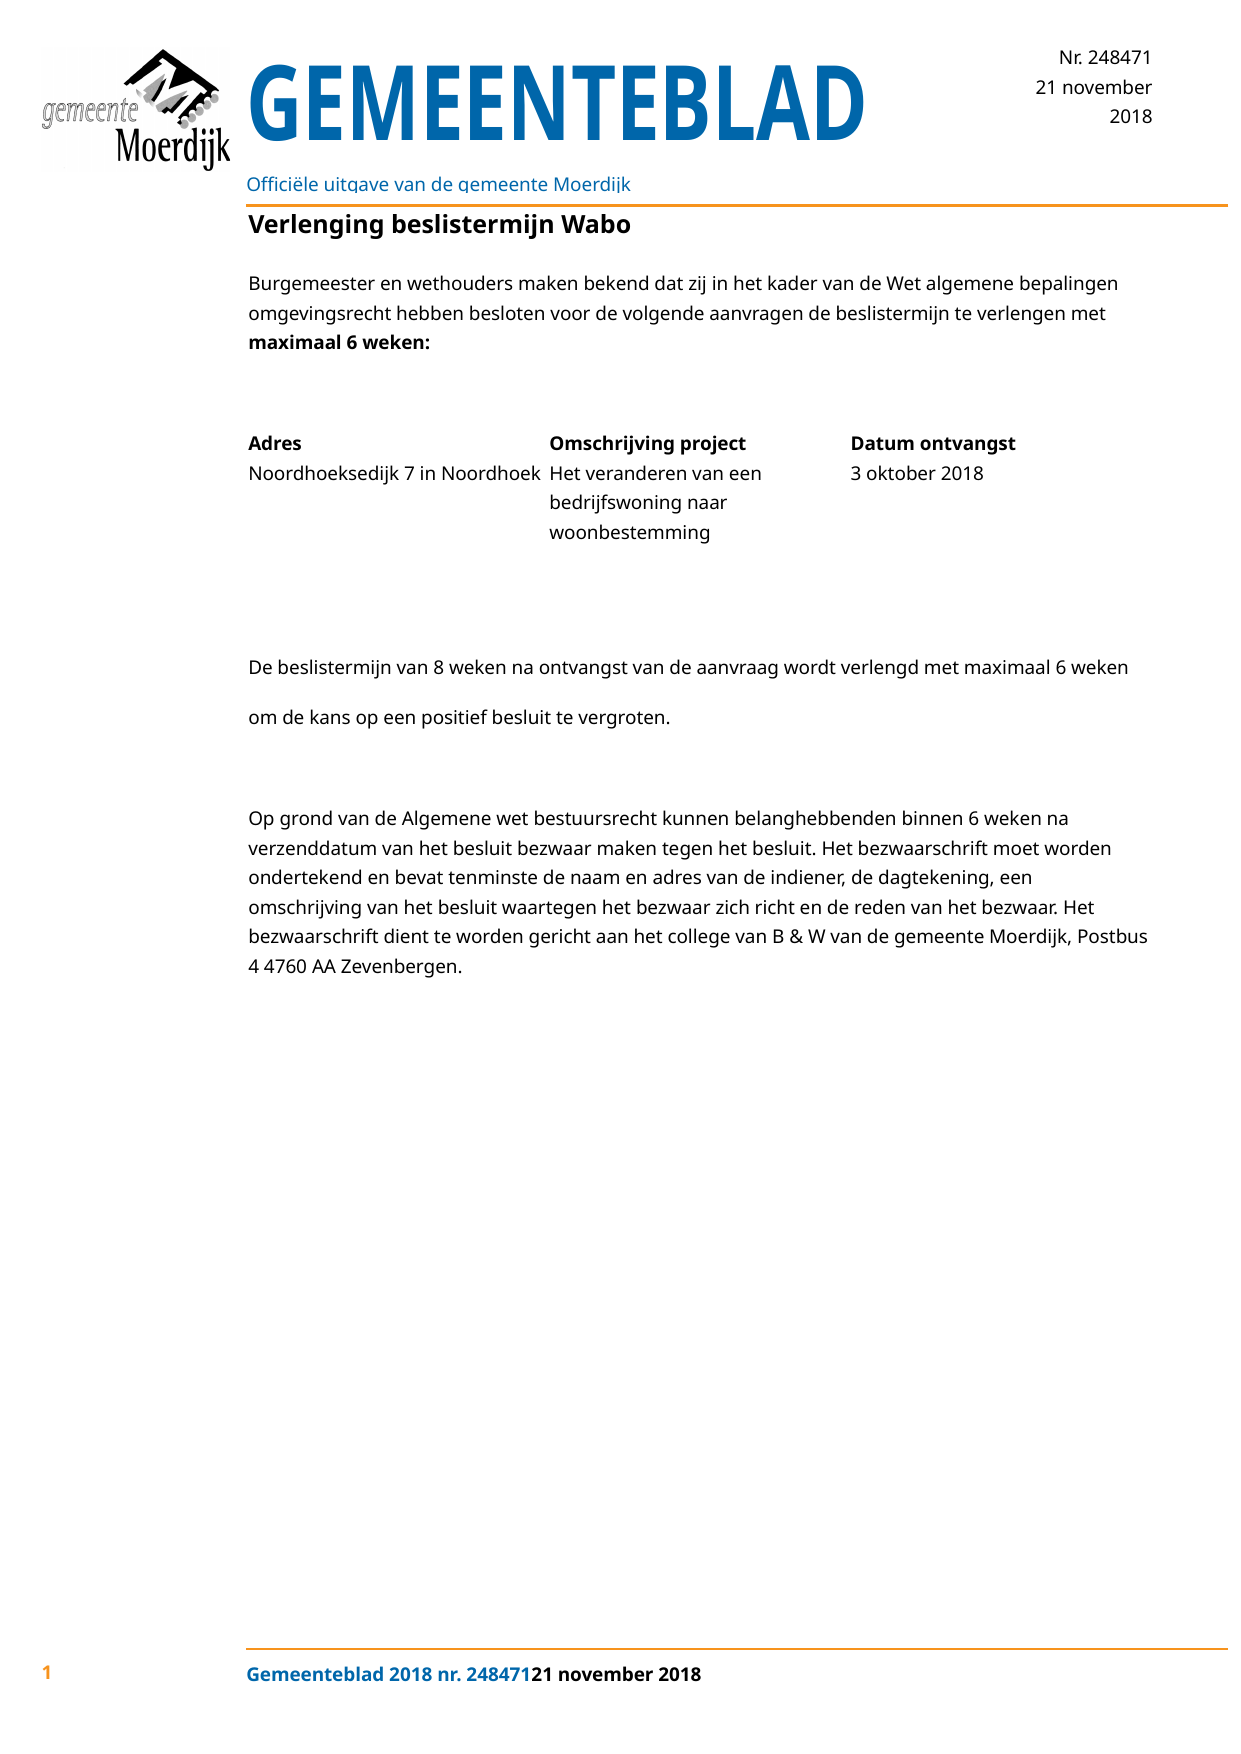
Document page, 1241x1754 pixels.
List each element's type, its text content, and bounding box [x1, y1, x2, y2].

text Verlenging beslistermijn Wabo [248, 207, 1152, 241]
table_cell [248, 575, 549, 600]
table_header Omschrijving project Het veranderen van een bedrijfswoning naar woonbestemming [549, 430, 850, 574]
table_cell [549, 575, 850, 600]
picture [41, 47, 231, 172]
text De beslistermijn van 8 weken na ontvangst van de aanvraag wordt verlengd met maximaal 6 weken [248, 654, 1152, 679]
table_header Datum ontvangst 3 oktober 2018 [850, 430, 1152, 574]
text Burgemeester en wethouders maken bekend dat zij in het kader van de Wet algemene bepalingen omgevingsrecht hebben besloten voor de volgende aanvragen de beslistermijn te verlengen met maximaal 6 weken: [248, 270, 1152, 355]
table_cell [850, 575, 1152, 600]
text om de kans op een positief besluit te vergroten. [248, 704, 1152, 730]
table_header Adres Noordhoeksedijk 7 in Noordhoek [248, 430, 549, 574]
text Op grond van de Algemene wet bestuursrecht kunnen belanghebbenden binnen 6 weken na verzenddatum van het besluit bezwaar maken tegen het besluit. Het bezwaarschrift moet worden ondertekend en bevat tenminste de naam en adres van de indiener, de dagtekening, een omschrijving van het besluit waartegen het bezwaar zich richt en de reden van het bezwaar. Het bezwaarschrift dient te worden gericht aan het college van B & W van de gemeente Moerdijk, Postbus 4 4760 AA Zevenbergen. [248, 805, 1152, 979]
